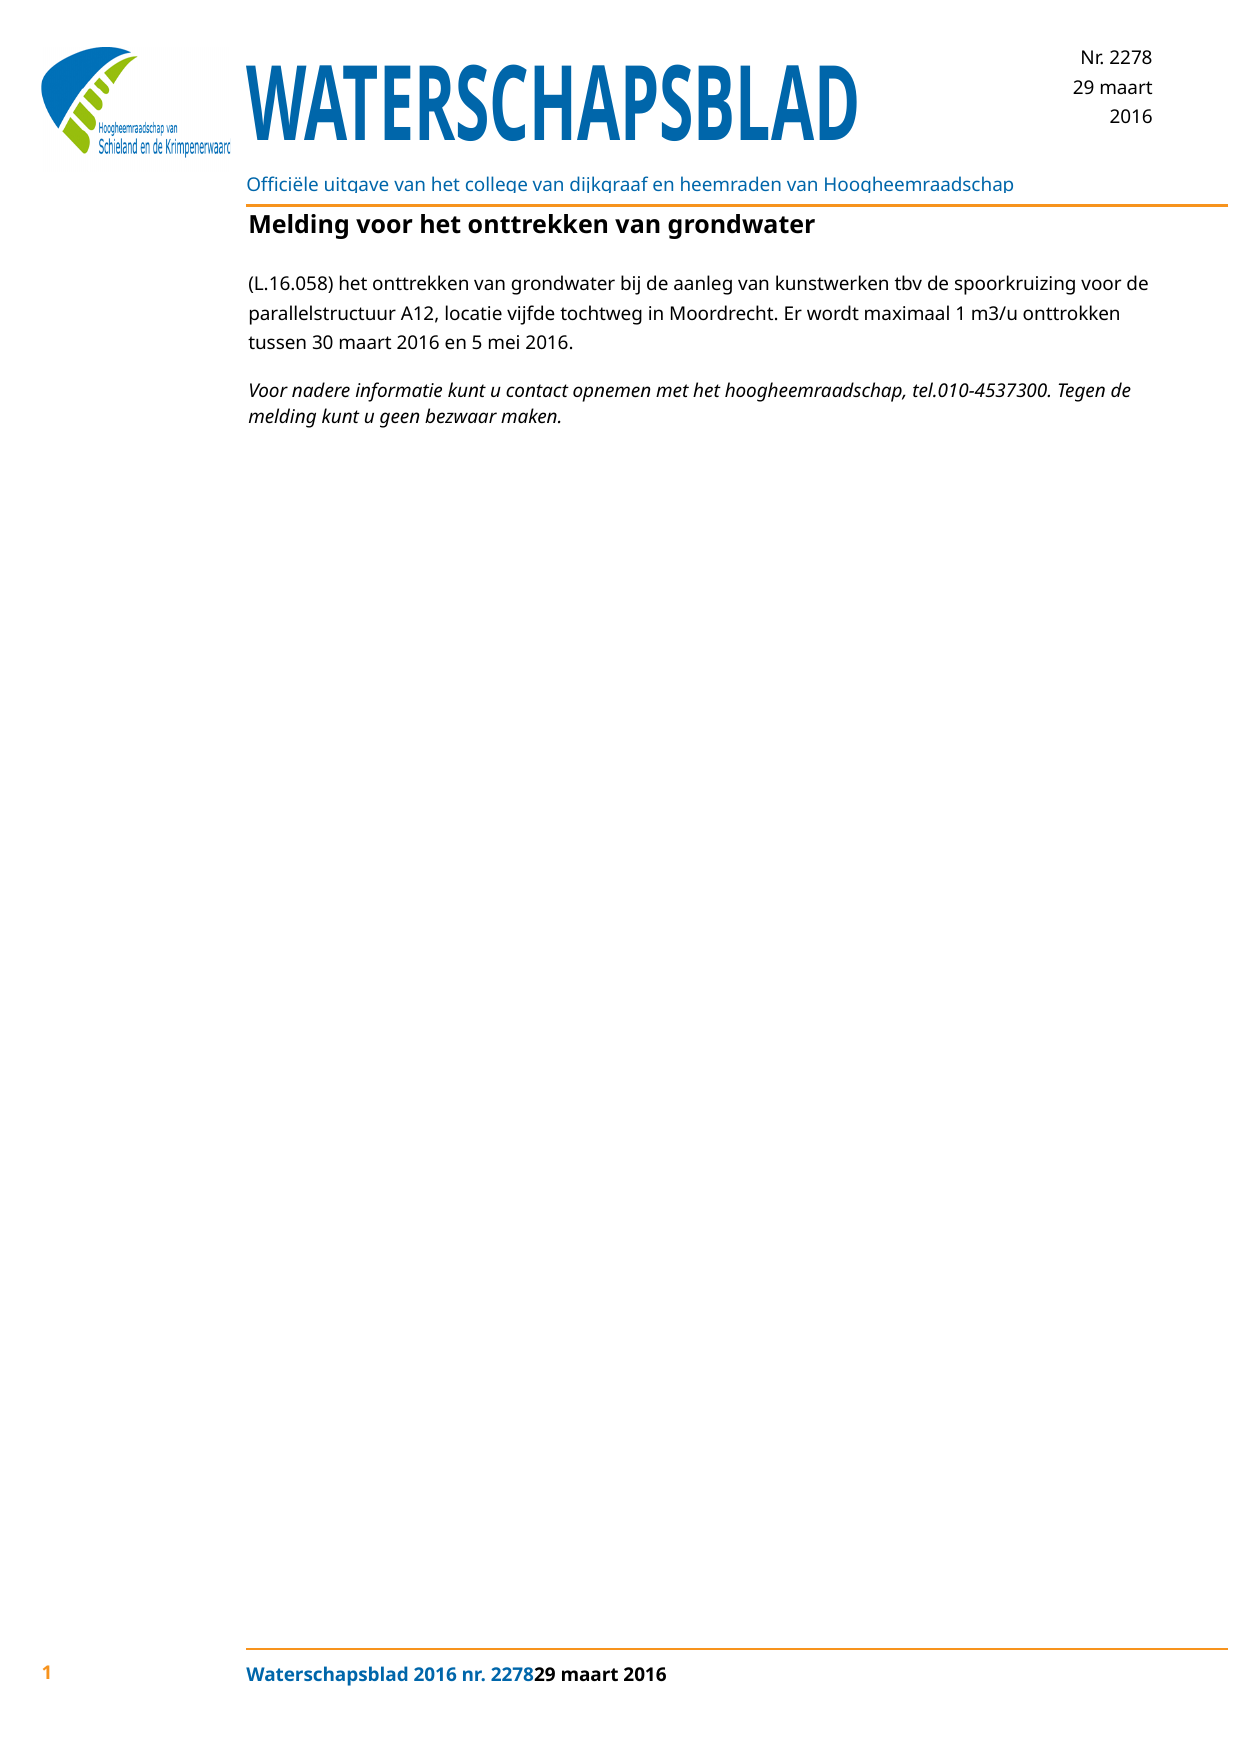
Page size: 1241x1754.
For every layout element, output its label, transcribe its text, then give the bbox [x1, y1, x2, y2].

picture [41, 47, 231, 172]
text Voor nadere informatie kunt u contact opnemen met het hoogheemraadschap, tel.010-4537300. Tegen de melding kunt u geen bezwaar maken. [248, 377, 1152, 429]
text (L.16.058) het onttrekken van grondwater bij de aanleg van kunstwerken tbv de spoorkruizing voor de parallelstructuur A12, locatie vijfde tochtweg in Moordrecht. Er wordt maximaal 1 m3/u onttrokken tussen 30 maart 2016 en 5 mei 2016. [248, 270, 1152, 355]
text Melding voor het onttrekken van grondwater [248, 207, 1152, 241]
